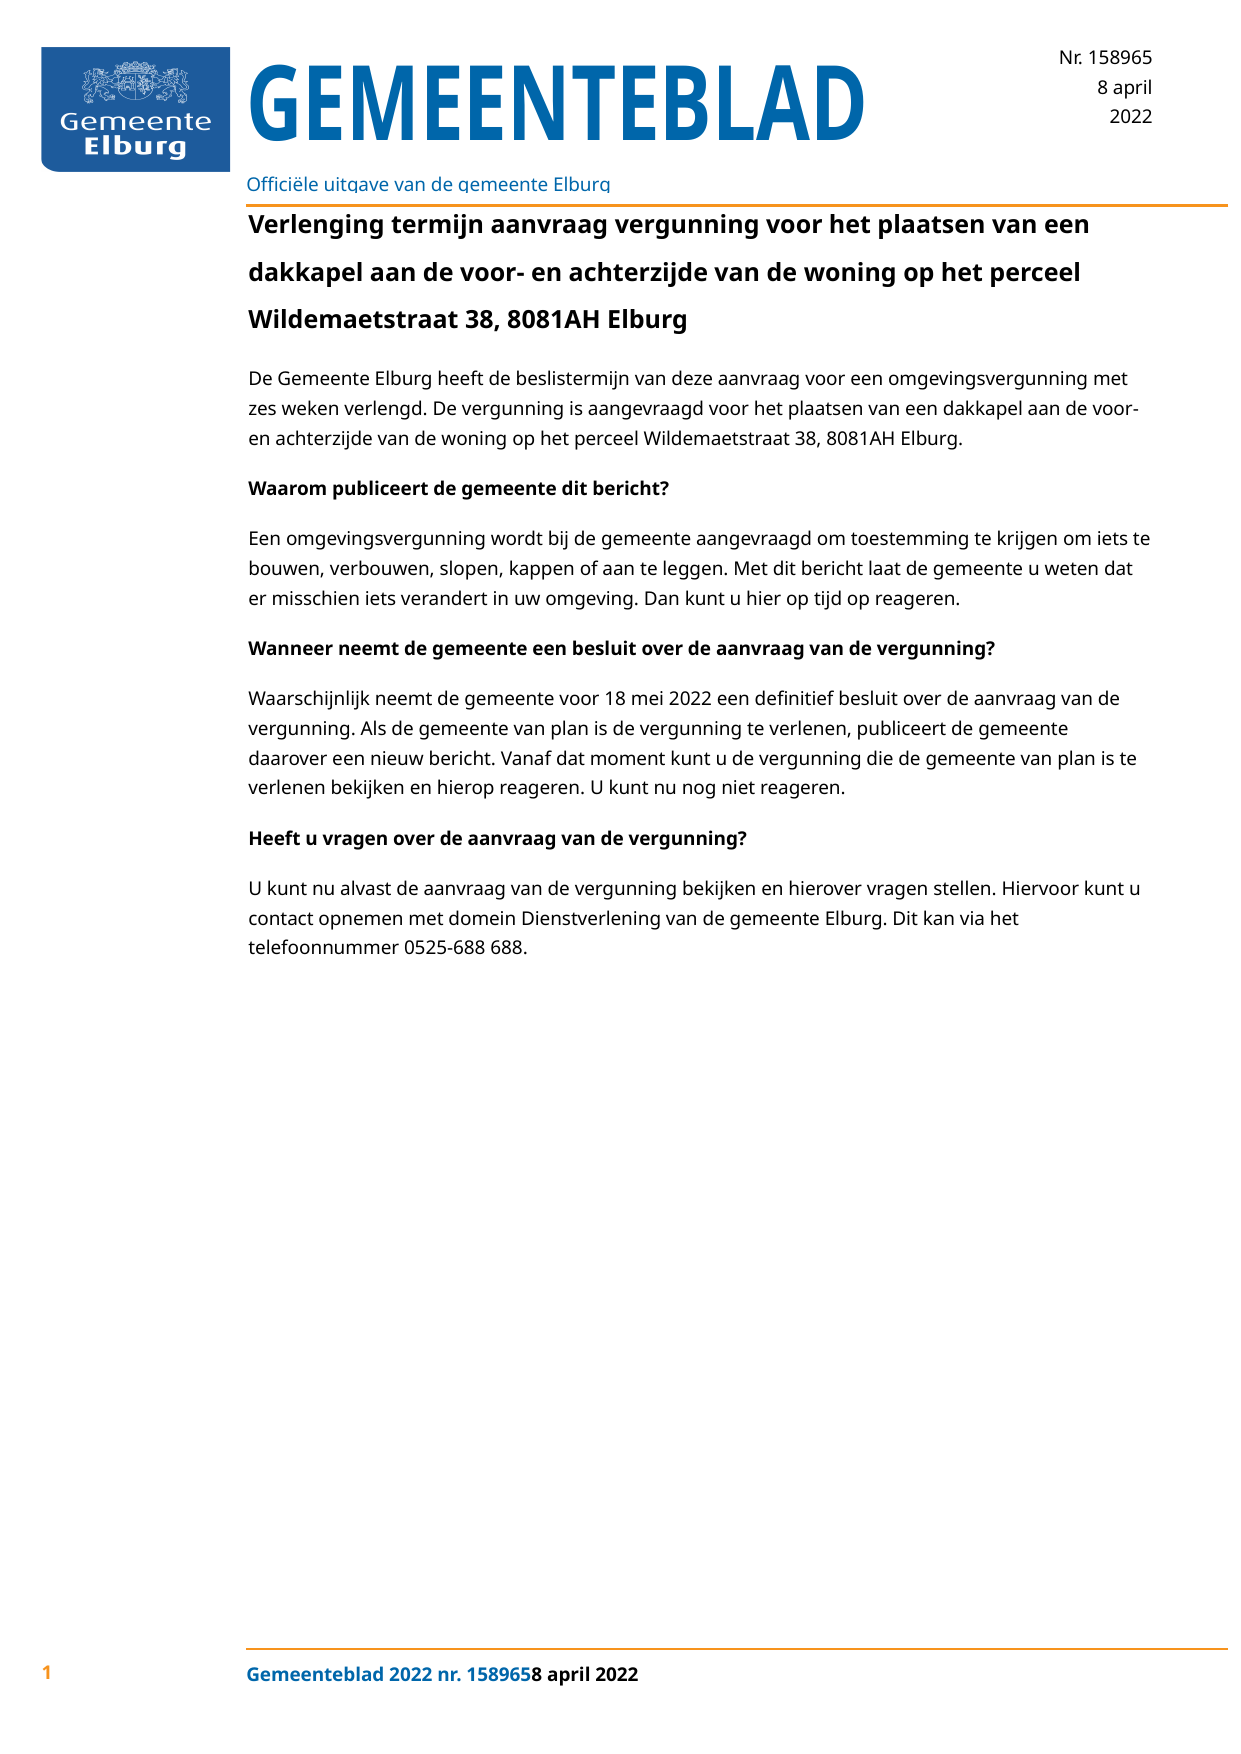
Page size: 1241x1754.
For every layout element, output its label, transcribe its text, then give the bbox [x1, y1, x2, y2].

picture [41, 47, 231, 172]
text Waarschijnlijk neemt de gemeente voor 18 mei 2022 een definitief besluit over de aanvraag van de vergunning. Als de gemeente van plan is de vergunning te verlenen, publiceert de gemeente daarover een nieuw bericht. Vanaf dat moment kunt u de vergunning die de gemeente van plan is te verlenen bekijken en hierop reageren. U kunt nu nog niet reageren. [248, 686, 1152, 800]
text De Gemeente Elburg heeft de beslistermijn van deze aanvraag voor een omgevingsvergunning met zes weken verlengd. De vergunning is aangevraagd voor het plaatsen van een dakkapel aan de voor- en achterzijde van de woning op het perceel Wildemaetstraat 38, 8081AH Elburg. [248, 366, 1152, 450]
text Waarom publiceert de gemeente dit bericht? [248, 475, 1152, 501]
text Een omgevingsvergunning wordt bij de gemeente aangevraagd om toestemming te krijgen om iets te bouwen, verbouwen, slopen, kappen of aan te leggen. Met dit bericht laat de gemeente u weten dat er misschien iets verandert in uw omgeving. Dan kunt u hier op tijd op reageren. [248, 526, 1152, 610]
text Wanneer neemt de gemeente een besluit over de aanvraag van de vergunning? [248, 635, 1152, 661]
text U kunt nu alvast de aanvraag van de vergunning bekijken en hierover vragen stellen. Hiervoor kunt u contact opnemen met domein Dienstverlening van de gemeente Elburg. Dit kan via het telefoonnummer 0525-688 688. [248, 875, 1152, 960]
text Verlenging termijn aanvraag vergunning voor het plaatsen van een dakkapel aan de voor- en achterzijde van de woning op het perceel Wildemaetstraat 38, 8081AH Elburg [248, 207, 1152, 336]
text Heeft u vragen over de aanvraag van de vergunning? [248, 825, 1152, 850]
